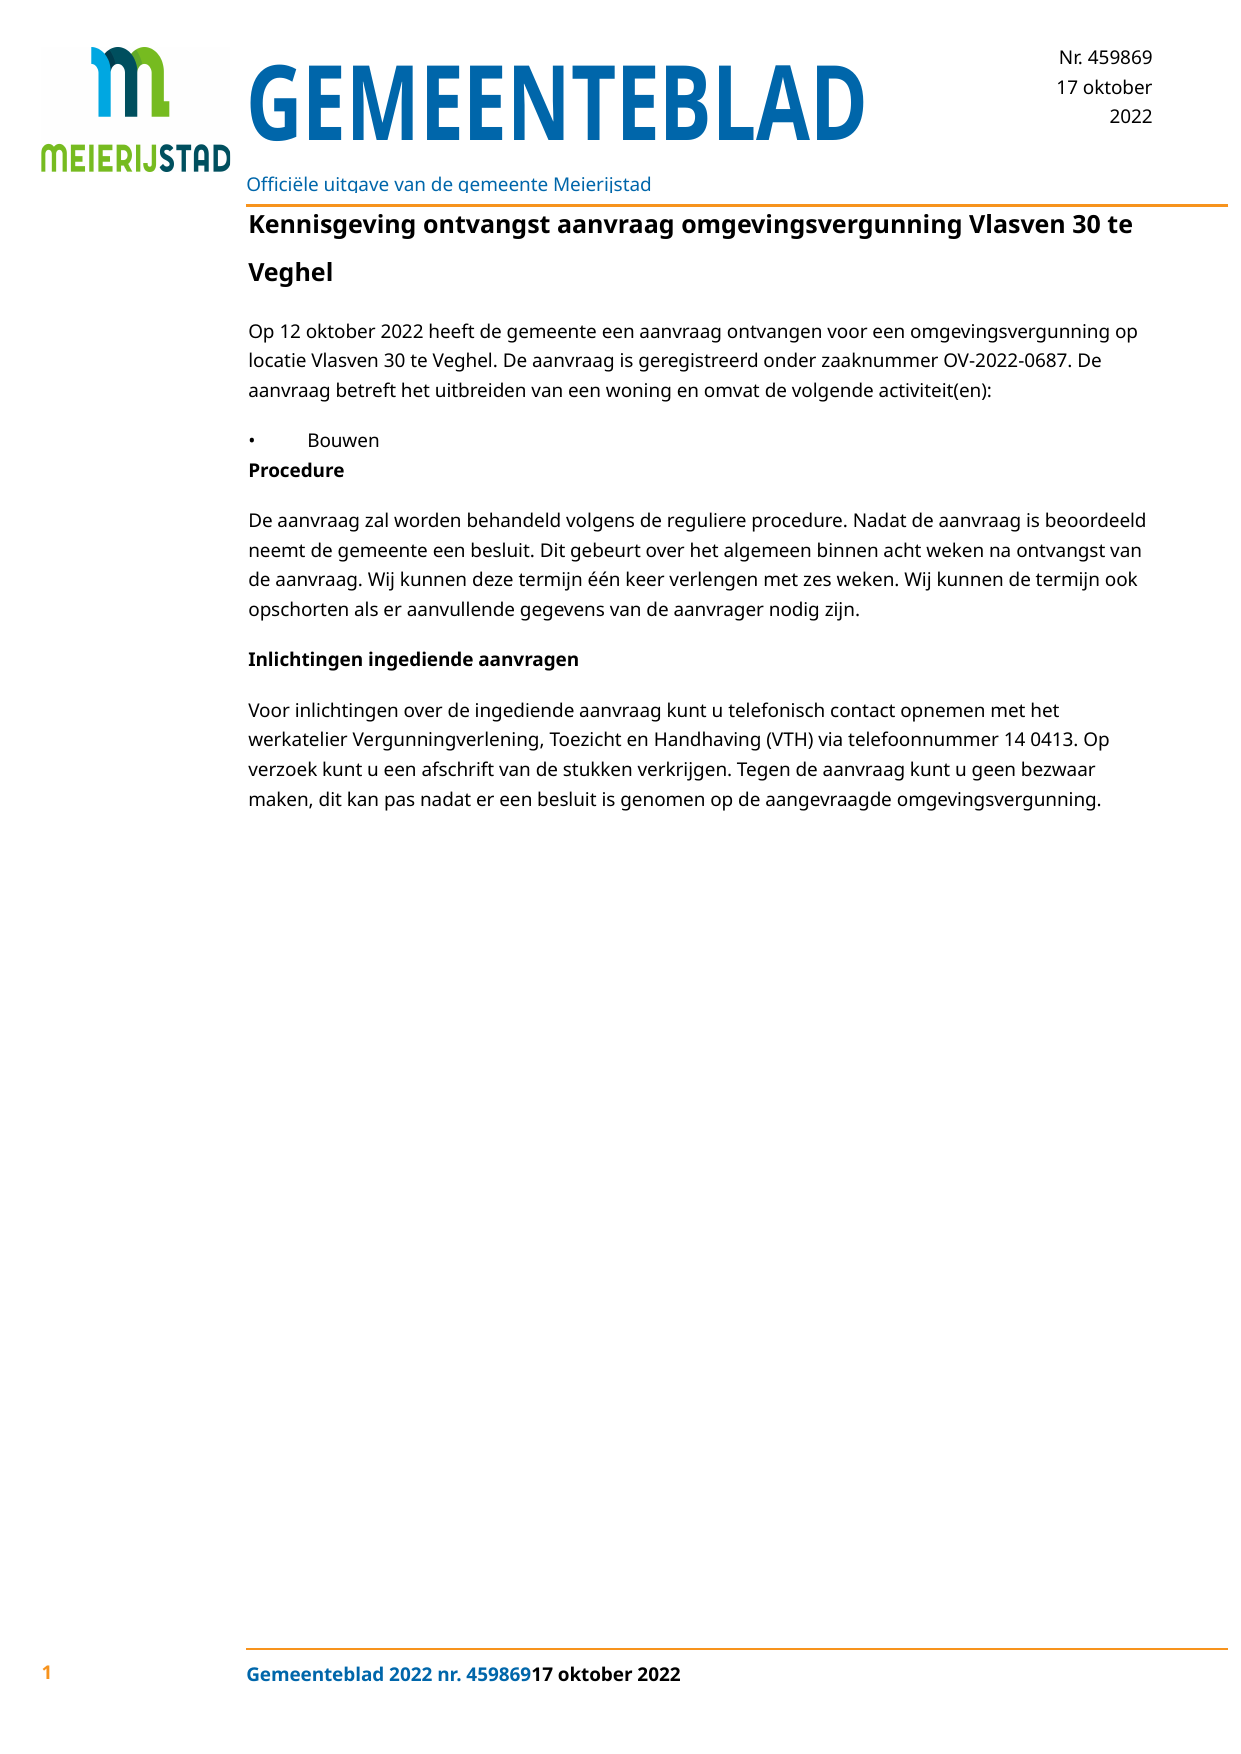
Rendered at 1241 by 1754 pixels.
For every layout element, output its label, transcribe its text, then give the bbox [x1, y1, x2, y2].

text Procedure [248, 457, 1152, 483]
text Op 12 oktober 2022 heeft de gemeente een aanvraag ontvangen voor een omgevingsvergunning op locatie Vlasven 30 te Veghel. De aanvraag is geregistreerd onder zaaknummer OV-2022-0687. De aanvraag betreft het uitbreiden van een woning en omvat de volgende activiteit(en): [248, 318, 1152, 403]
text Voor inlichtingen over de ingediende aanvraag kunt u telefonisch contact opnemen met het werkatelier Vergunningverlening, Toezicht en Handhaving (VTH) via telefoonnummer 14 0413. Op verzoek kunt u een afschrift van de stukken verkrijgen. Tegen de aanvraag kunt u geen bezwaar maken, dit kan pas nadat er een besluit is genomen op de aangevraagde omgevingsvergunning. [248, 697, 1152, 812]
picture [41, 47, 231, 172]
text De aanvraag zal worden behandeld volgens de reguliere procedure. Nadat de aanvraag is beoordeeld neemt de gemeente een besluit. Dit gebeurt over het algemeen binnen acht weken na ontvangst van de aanvraag. Wij kunnen deze termijn één keer verlengen met zes weken. Wij kunnen de termijn ook opschorten als er aanvullende gegevens van de aanvrager nodig zijn. [248, 507, 1152, 622]
list Bouwen [248, 427, 1152, 453]
text Kennisgeving ontvangst aanvraag omgevingsvergunning Vlasven 30 te Veghel [248, 207, 1152, 288]
text Inlichtingen ingediende aanvragen [248, 647, 1152, 672]
